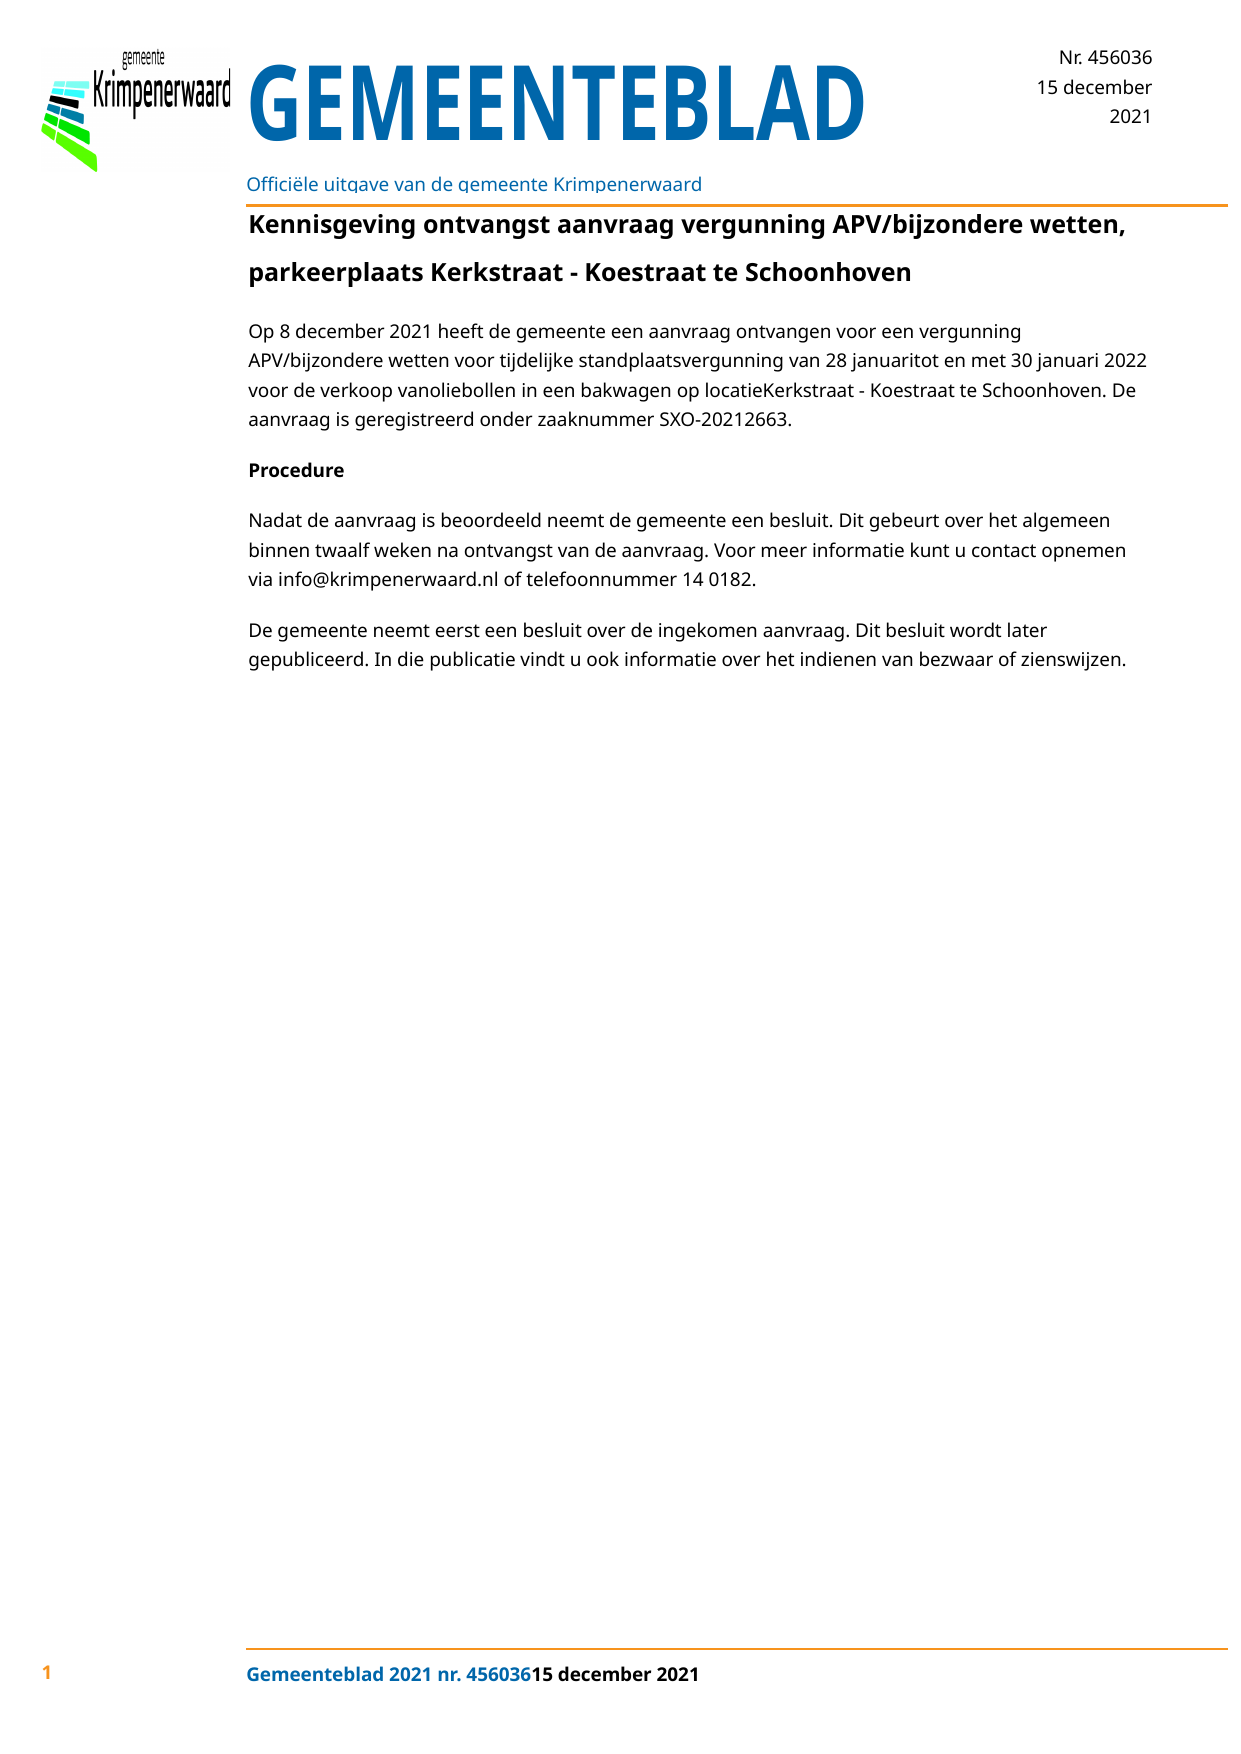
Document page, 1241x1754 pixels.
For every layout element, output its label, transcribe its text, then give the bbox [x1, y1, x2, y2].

text De gemeente neemt eerst een besluit over de ingekomen aanvraag. Dit besluit wordt later gepubliceerd. In die publicatie vindt u ook informatie over het indienen van bezwaar of zienswijzen. [248, 617, 1152, 672]
text Kennisgeving ontvangst aanvraag vergunning APV/bijzondere wetten, parkeerplaats Kerkstraat - Koestraat te Schoonhoven [248, 207, 1152, 288]
text Procedure [248, 457, 1152, 483]
text Op 8 december 2021 heeft de gemeente een aanvraag ontvangen voor een vergunning APV/bijzondere wetten voor tijdelijke standplaatsvergunning van 28 januaritot en met 30 januari 2022 voor de verkoop vanoliebollen in een bakwagen op locatieKerkstraat - Koestraat te Schoonhoven. De aanvraag is geregistreerd onder zaaknummer SXO-20212663. [248, 318, 1152, 432]
text Nadat de aanvraag is beoordeeld neemt de gemeente een besluit. Dit gebeurt over het algemeen binnen twaalf weken na ontvangst van de aanvraag. Voor meer informatie kunt u contact opnemen via info@krimpenerwaard.nl of telefoonnummer 14 0182. [248, 507, 1152, 592]
picture [41, 47, 231, 172]
